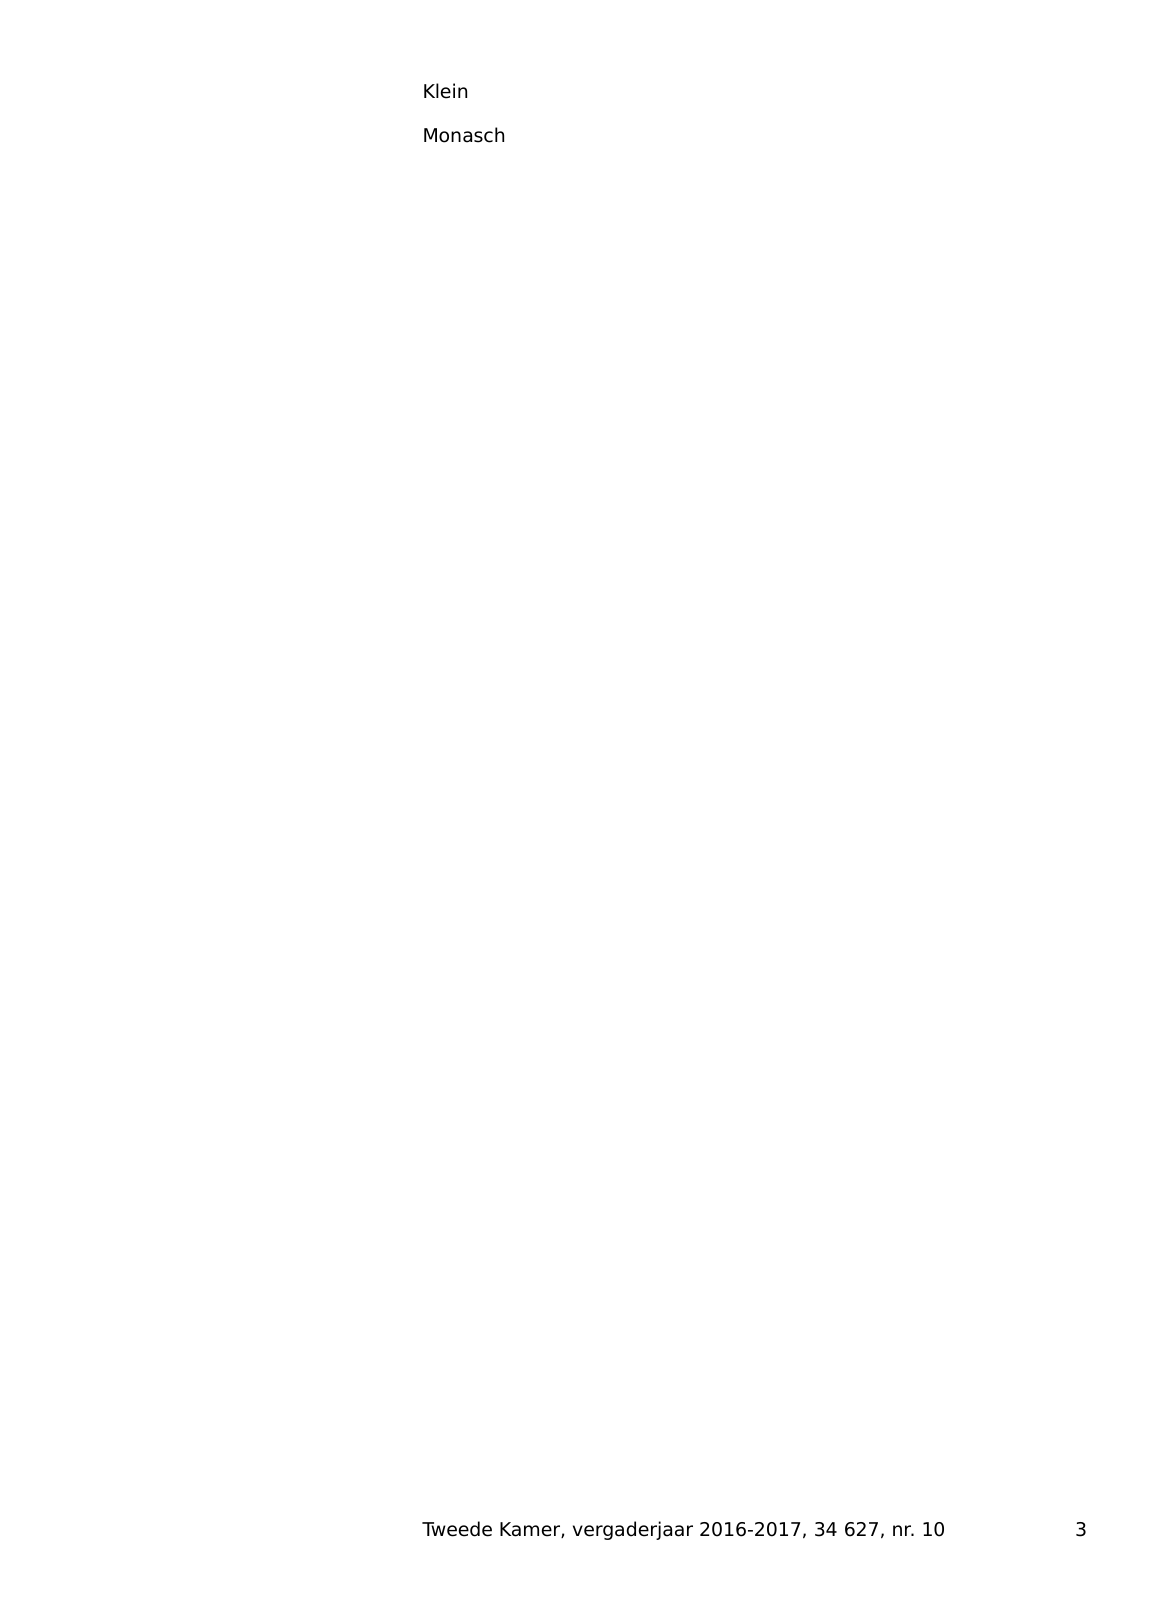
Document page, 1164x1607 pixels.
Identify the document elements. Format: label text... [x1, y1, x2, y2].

text Klein Monasch [422, 59, 1087, 147]
